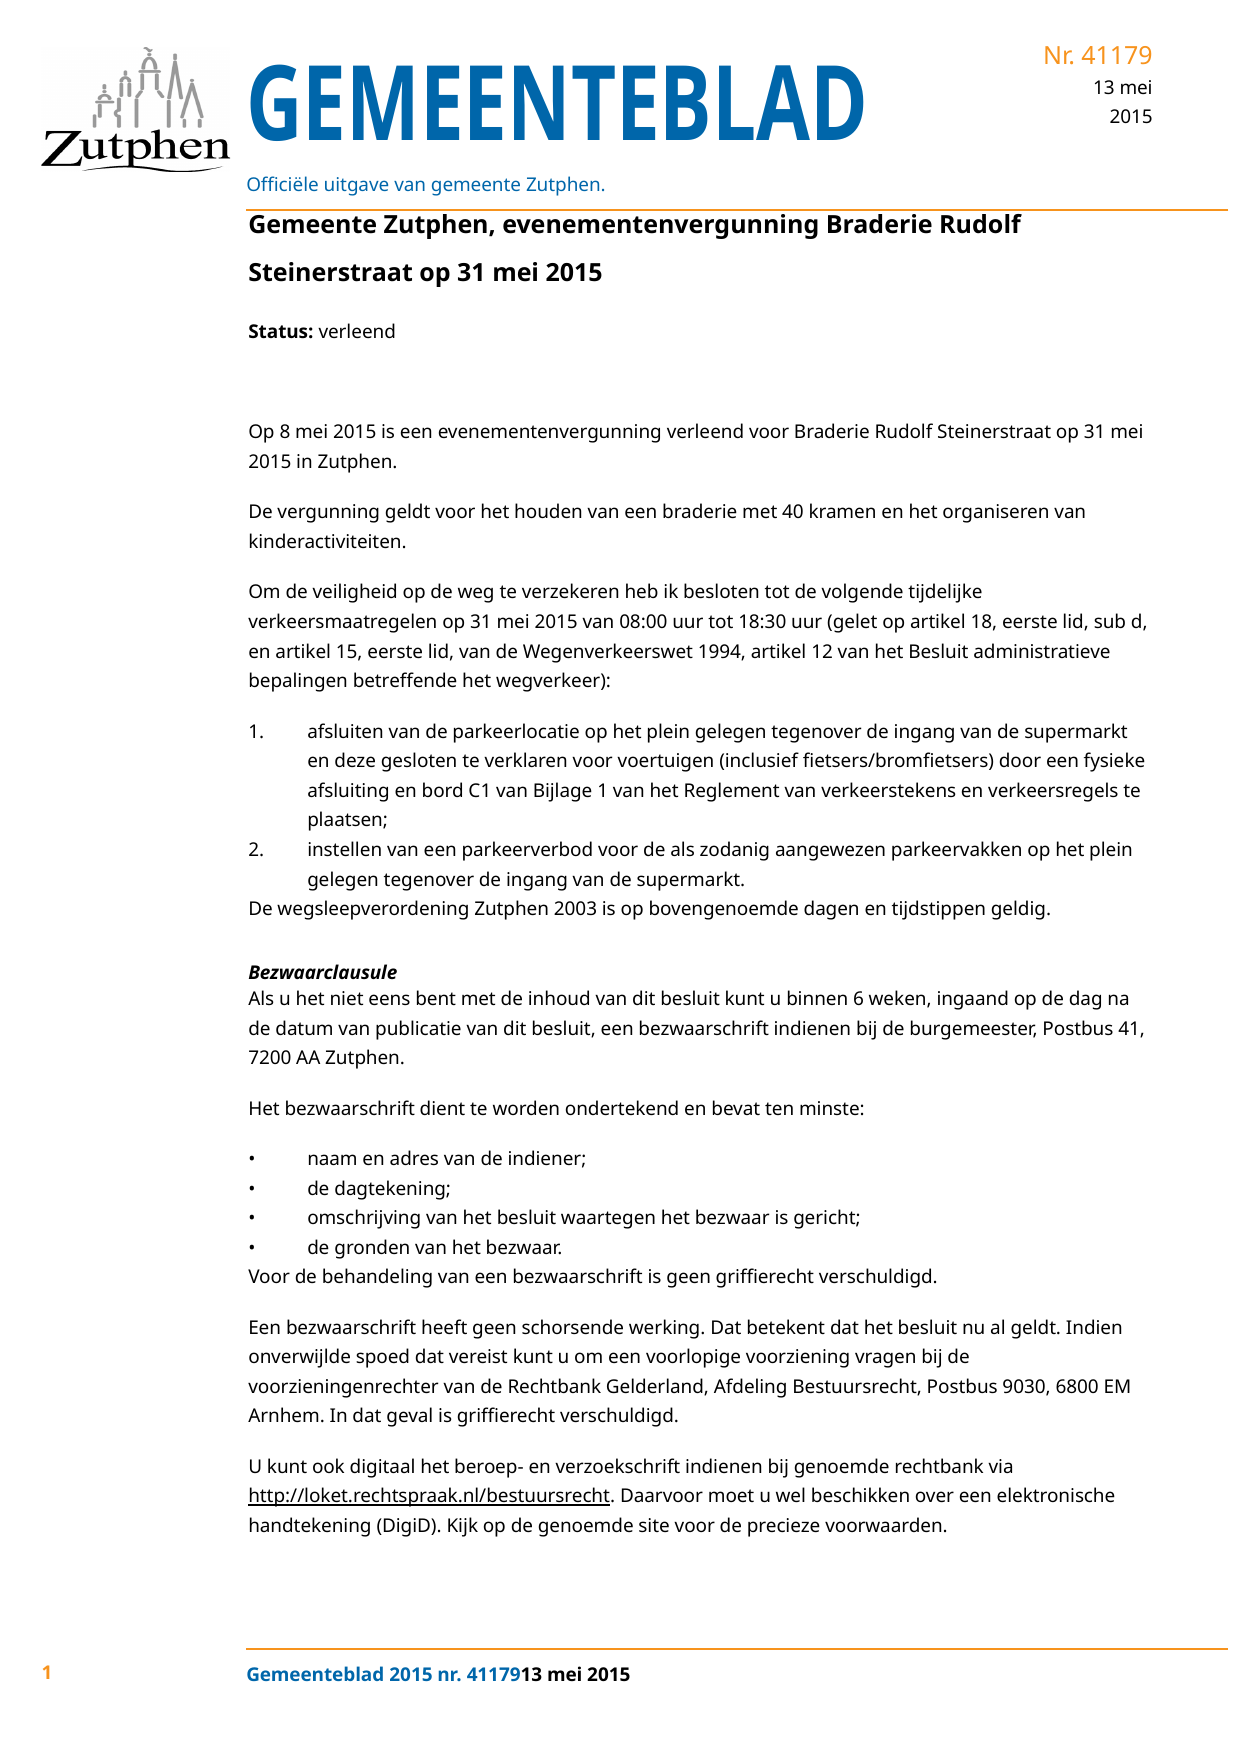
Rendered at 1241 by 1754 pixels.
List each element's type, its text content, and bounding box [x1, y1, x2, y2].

text De wegsleepverordening Zutphen 2003 is op bovengenoemde dagen en tijdstippen geldig. [248, 895, 1152, 921]
text U kunt ook digitaal het beroep- en verzoekschrift indienen bij genoemde rechtbank via http://loket.rechtspraak.nl/bestuursrecht. Daarvoor moet u wel beschikken over een elektronische handtekening (DigiD). Kijk op de genoemde site voor de precieze voorwaarden. [248, 1453, 1152, 1538]
text De vergunning geldt voor het houden van een braderie met 40 kramen en het organiseren van kinderactiviteiten. [248, 499, 1152, 554]
text Bezwaarclausule [248, 959, 1152, 985]
text Als u het niet eens bent met de inhoud van dit besluit kunt u binnen 6 weken, ingaand op de dag na de datum van publicatie van dit besluit, een bezwaarschrift indienen bij de burgemeester, Postbus 41, 7200 AA Zutphen. [248, 985, 1152, 1070]
text Het bezwaarschrift dient te worden ondertekend en bevat ten minste: [248, 1095, 1152, 1120]
text Om de veiligheid op de weg te verzekeren heb ik besloten tot de volgende tijdelijke verkeersmaatregelen op 31 mei 2015 van 08:00 uur tot 18:30 uur (gelet op artikel 18, eerste lid, sub d, en artikel 15, eerste lid, van de Wegenverkeerswet 1994, artikel 12 van het Besluit administratieve bepalingen betreffende het wegverkeer): [248, 579, 1152, 693]
text Een bezwaarschrift heeft geen schorsende werking. Dat betekent dat het besluit nu al geldt. Indien onverwijlde spoed dat vereist kunt u om een voorlopige voorziening vragen bij de voorzieningenrechter van de Rechtbank Gelderland, Afdeling Bestuursrecht, Postbus 9030, 6800 EM Arnhem. In dat geval is griffierecht verschuldigd. [248, 1314, 1152, 1428]
list naam en adres van de indiener; [248, 1145, 1152, 1171]
text Voor de behandeling van een bezwaarschrift is geen griffierecht verschuldigd. [248, 1263, 1152, 1289]
text Status: verleend [248, 318, 1152, 344]
list omschrijving van het besluit waartegen het bezwaar is gericht; [248, 1204, 1152, 1230]
list de dagtekening; [248, 1175, 1152, 1200]
list de gronden van het bezwaar. [248, 1234, 1152, 1259]
list instellen van een parkeerverbod voor de als zodanig aangewezen parkeervakken op het plein gelegen tegenover de ingang van de supermarkt. [248, 836, 1152, 892]
picture [41, 47, 231, 172]
list afsluiten van de parkeerlocatie op het plein gelegen tegenover de ingang van de supermarkt en deze gesloten te verklaren voor voertuigen (inclusief fietsers/bromfietsers) door een fysieke afsluiting en bord C1 van Bijlage 1 van het Reglement van verkeerstekens en verkeersregels te plaatsen; [248, 718, 1152, 832]
text Gemeente Zutphen, evenementenvergunning Braderie Rudolf Steinerstraat op 31 mei 2015 [248, 211, 1152, 288]
text Op 8 mei 2015 is een evenementenvergunning verleend voor Braderie Rudolf Steinerstraat op 31 mei 2015 in Zutphen. [248, 419, 1152, 474]
